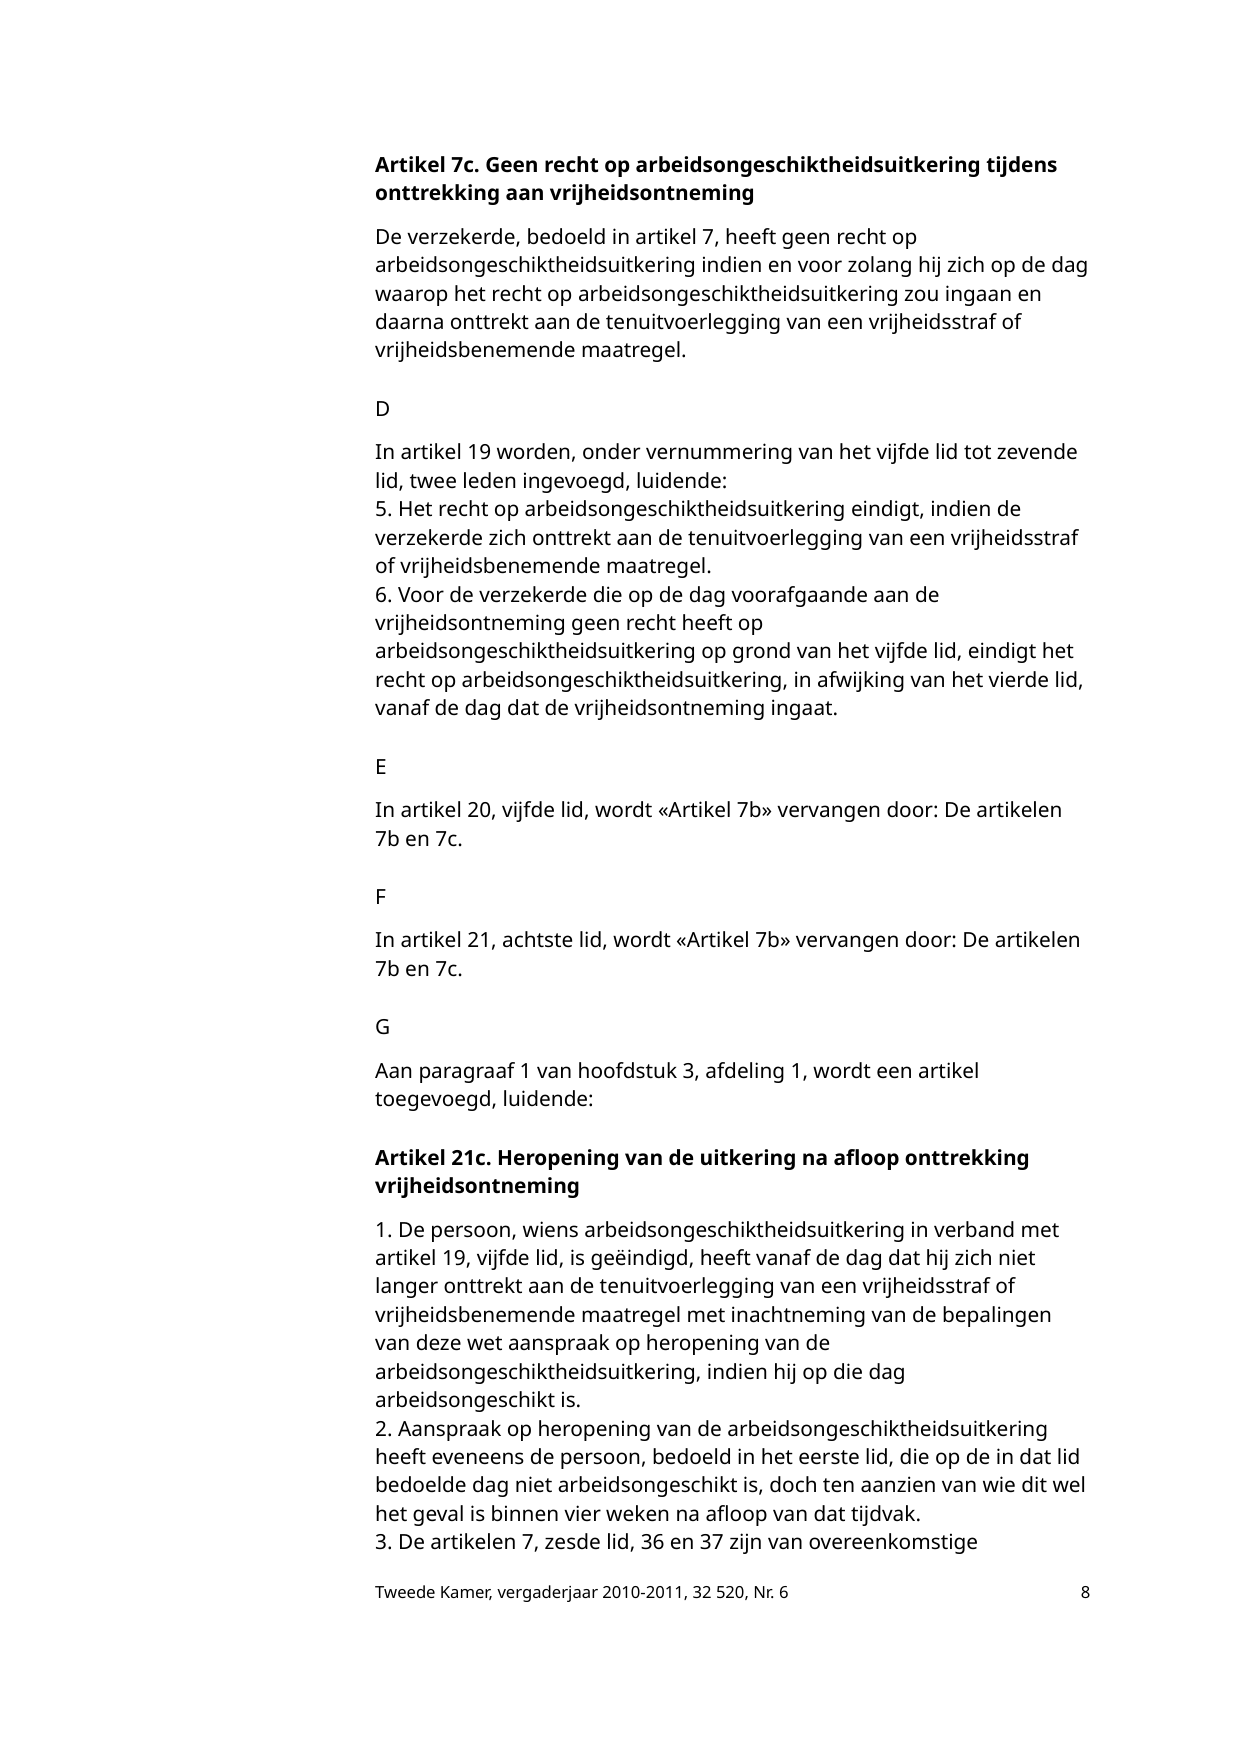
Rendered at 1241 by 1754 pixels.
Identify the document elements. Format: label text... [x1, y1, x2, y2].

text G [375, 1012, 1090, 1041]
text 1. De persoon, wiens arbeidsongeschiktheidsuitkering in verband met artikel 19, vijfde lid, is geëindigd, heeft vanaf de dag dat hij zich niet langer onttrekt aan de tenuitvoerlegging van een vrijheidsstraf of vrijheidsbenemende maatregel met inachtneming van de bepalingen van deze wet aanspraak op heropening van de arbeidsongeschiktheidsuitkering, indien hij op die dag arbeidsongeschikt is. [375, 1215, 1090, 1414]
text De verzekerde, bedoeld in artikel 7, heeft geen recht op arbeidsongeschiktheidsuitkering indien en voor zolang hij zich op de dag waarop het recht op arbeidsongeschiktheidsuitkering zou ingaan en daarna onttrekt aan de tenuitvoerlegging van een vrijheidsstraf of vrijheidsbenemende maatregel. [375, 222, 1090, 364]
text In artikel 19 worden, onder vernummering van het vijfde lid tot zevende lid, twee leden ingevoegd, luidende: [375, 437, 1090, 494]
text 2. Aanspraak op heropening van de arbeidsongeschiktheidsuitkering heeft eveneens de persoon, bedoeld in het eerste lid, die op de in dat lid bedoelde dag niet arbeidsongeschikt is, doch ten aanzien van wie dit wel het geval is binnen vier weken na afloop van dat tijdvak. [375, 1414, 1090, 1527]
text 5. Het recht op arbeidsongeschiktheidsuitkering eindigt, indien de verzekerde zich onttrekt aan de tenuitvoerlegging van een vrijheidsstraf of vrijheidsbenemende maatregel. [375, 494, 1090, 580]
text In artikel 21, achtste lid, wordt «Artikel 7b» vervangen door: De artikelen 7b en 7c. [375, 926, 1090, 982]
text 6. Voor de verzekerde die op de dag voorafgaande aan de vrijheidsontneming geen recht heeft op arbeidsongeschiktheidsuitkering op grond van het vijfde lid, eindigt het recht op arbeidsongeschiktheidsuitkering, in afwijking van het vierde lid, vanaf de dag dat de vrijheidsontneming ingaat. [375, 580, 1090, 722]
text D [375, 394, 1090, 422]
text In artikel 20, vijfde lid, wordt «Artikel 7b» vervangen door: De artikelen 7b en 7c. [375, 795, 1090, 852]
text E [375, 752, 1090, 780]
text 3. De artikelen 7, zesde lid, 36 en 37 zijn van overeenkomstige [375, 1527, 1090, 1556]
text Aan paragraaf 1 van hoofdstuk 3, afdeling 1, wordt een artikel toegevoegd, luidende: [375, 1056, 1090, 1113]
text Artikel 7c. Geen recht op arbeidsongeschiktheidsuitkering tijdens onttrekking aan vrijheidsontneming [375, 150, 1090, 207]
text Artikel 21c. Heropening van de uitkering na afloop onttrekking vrijheidsontneming [375, 1143, 1090, 1200]
text F [375, 882, 1090, 911]
